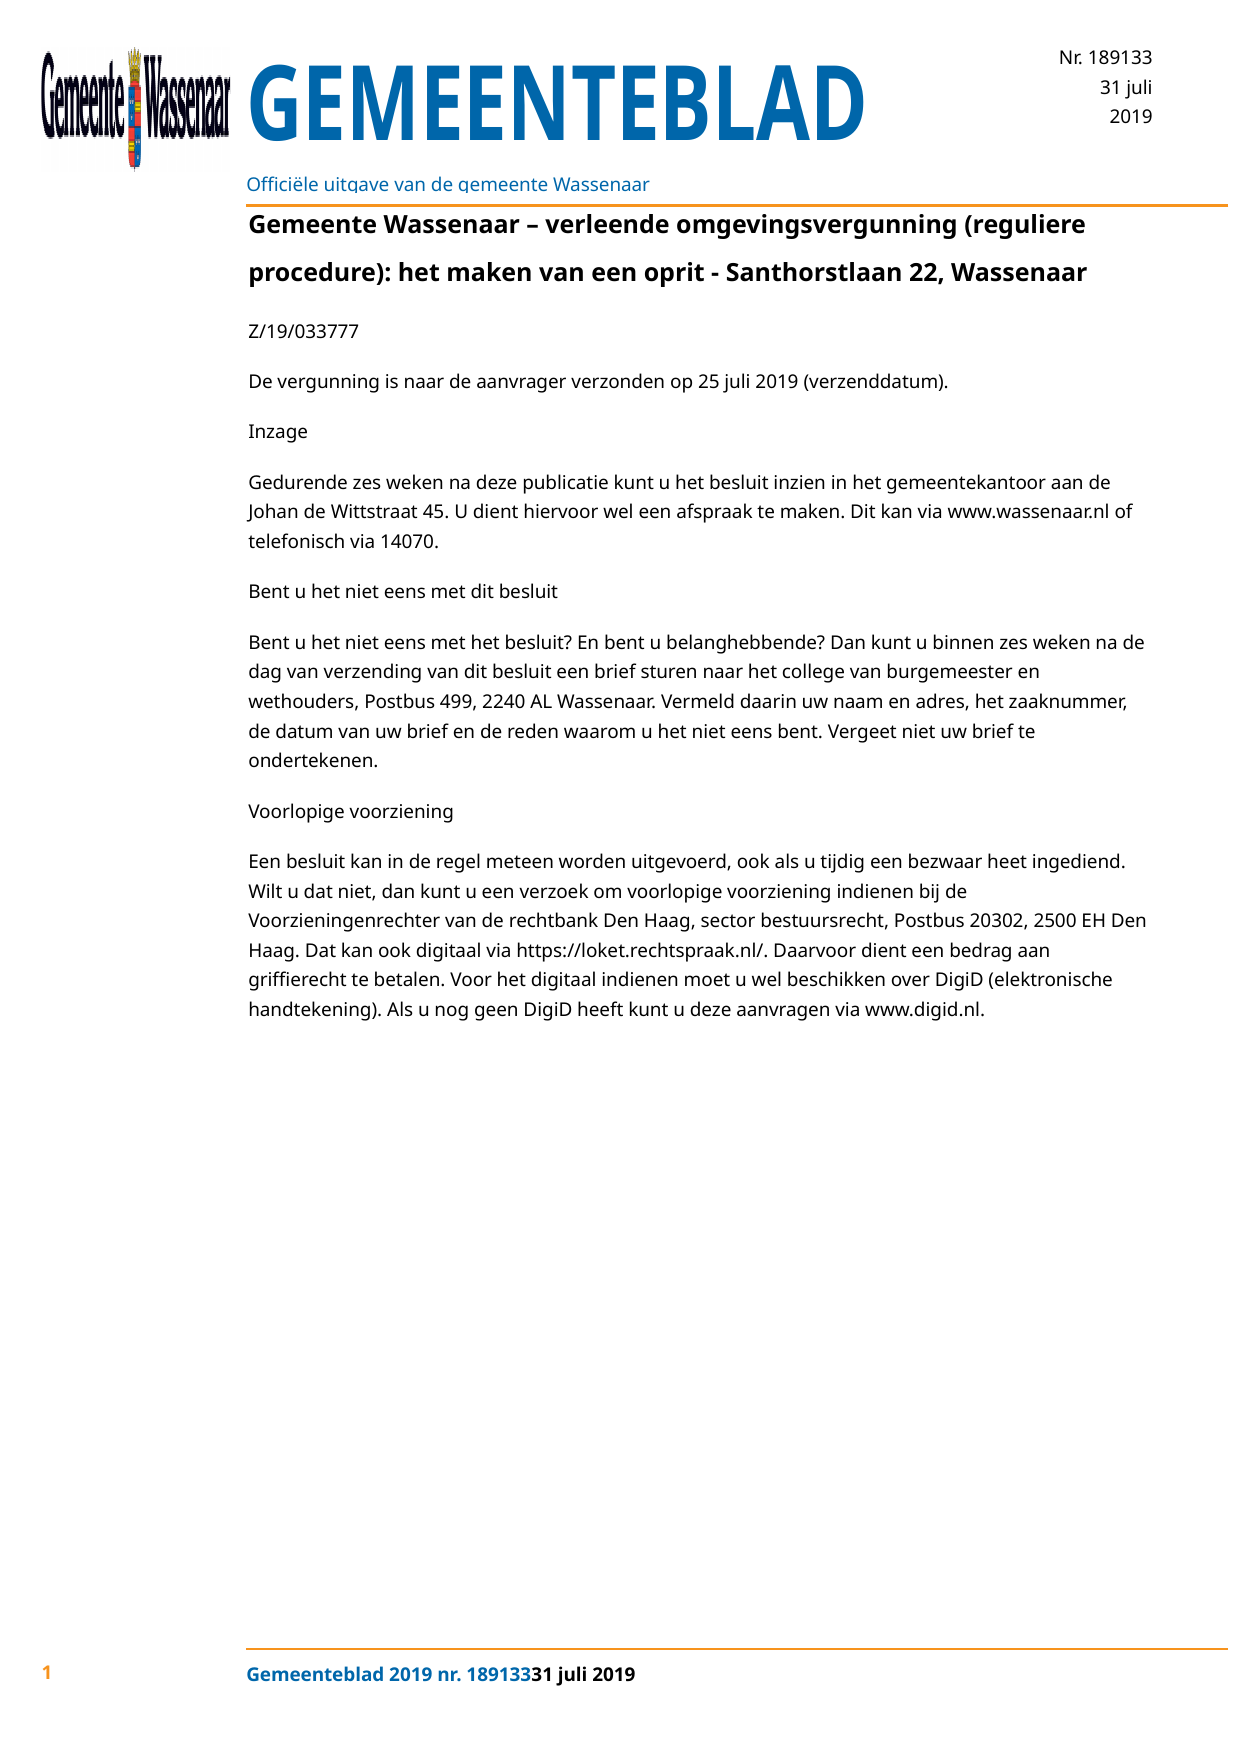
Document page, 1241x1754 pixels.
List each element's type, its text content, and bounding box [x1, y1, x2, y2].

text Gedurende zes weken na deze publicatie kunt u het besluit inzien in het gemeentekantoor aan de Johan de Wittstraat 45. U dient hiervoor wel een afspraak te maken. Dit kan via www.wassenaar.nl of telefonisch via 14070. [248, 469, 1152, 554]
text Z/19/033777 [248, 318, 1152, 344]
text Gemeente Wassenaar – verleende omgevingsvergunning (reguliere procedure): het maken van een oprit - Santhorstlaan 22, Wassenaar [248, 207, 1152, 288]
text De vergunning is naar de aanvrager verzonden op 25 juli 2019 (verzenddatum). [248, 368, 1152, 394]
picture [41, 47, 231, 172]
text Een besluit kan in de regel meteen worden uitgevoerd, ook als u tijdig een bezwaar heet ingediend. Wilt u dat niet, dan kunt u een verzoek om voorlopige voorziening indienen bij de Voorzieningenrechter van de rechtbank Den Haag, sector bestuursrecht, Postbus 20302, 2500 EH Den Haag. Dat kan ook digitaal via https://loket.rechtspraak.nl/. Daarvoor dient een bedrag aan griffierecht te betalen. Voor het digitaal indienen moet u wel beschikken over DigiD (elektronische handtekening). Als u nog geen DigiD heeft kunt u deze aanvragen via www.digid.nl. [248, 848, 1152, 1022]
text Bent u het niet eens met het besluit? En bent u belanghebbende? Dan kunt u binnen zes weken na de dag van verzending van dit besluit een brief sturen naar het college van burgemeester en wethouders, Postbus 499, 2240 AL Wassenaar. Vermeld daarin uw naam en adres, het zaaknummer, de datum van uw brief en de reden waarom u het niet eens bent. Vergeet niet uw brief te ondertekenen. [248, 629, 1152, 773]
text Inzage [248, 419, 1152, 444]
text Bent u het niet eens met dit besluit [248, 579, 1152, 604]
text Voorlopige voorziening [248, 798, 1152, 824]
